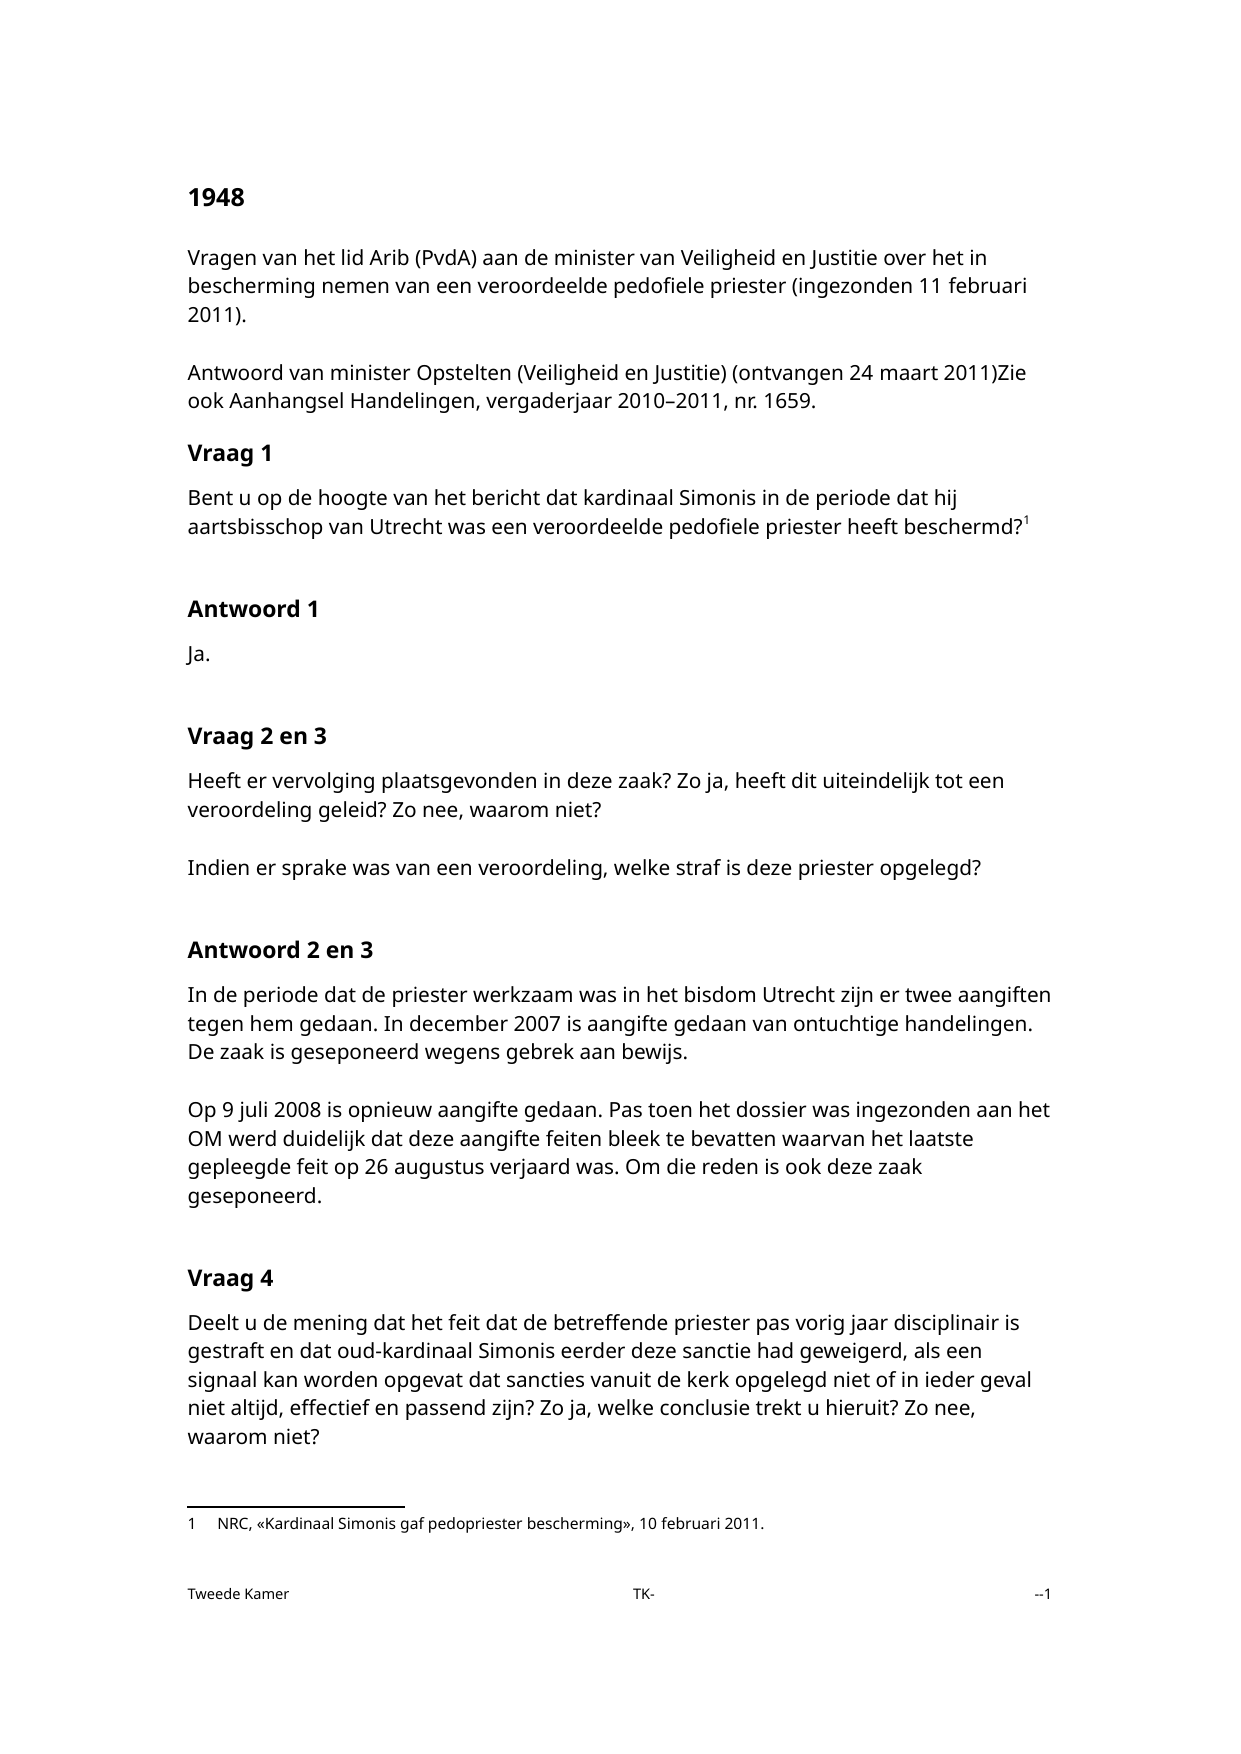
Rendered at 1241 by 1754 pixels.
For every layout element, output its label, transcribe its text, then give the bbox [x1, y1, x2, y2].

text Antwoord van minister Opstelten (Veiligheid en Justitie) (ontvangen 24 maart 2011)Zie ook Aanhangsel Handelingen, vergaderjaar 2010–2011, nr. 1659. [187, 358, 1053, 415]
subtitle Vraag 4 [187, 1262, 1053, 1293]
text NRC, «Kardinaal Simonis gaf pedopriester bescherming», 10 februari 2011. [187, 1506, 1053, 1534]
text Indien er sprake was van een veroordeling, welke straf is deze priester opgelegd? [187, 853, 1053, 882]
text Op 9 juli 2008 is opnieuw aangifte gedaan. Pas toen het dossier was ingezonden aan het OM werd duidelijk dat deze aangifte feiten bleek te bevatten waarvan het laatste gepleegde feit op 26 augustus verjaard was. Om die reden is ook deze zaak geseponeerd. [187, 1096, 1053, 1209]
subtitle Vraag 2 en 3 [187, 720, 1053, 751]
subtitle Vraag 1 [187, 437, 1053, 468]
text Bent u op de hoogte van het bericht dat kardinaal Simonis in de periode dat hij aartsbisschop van Utrecht was een veroordeelde pedofiele priester heeft beschermd? [187, 483, 1053, 540]
subtitle Antwoord 2 en 3 [187, 934, 1053, 965]
subtitle Antwoord 1 [187, 593, 1053, 624]
text Vragen van het lid Arib (PvdA) aan de minister van Veiligheid en Justitie over het in bescherming nemen van een veroordeelde pedofiele priester (ingezonden 11 februari 2011). [187, 243, 1053, 328]
text In de periode dat de priester werkzaam was in het bisdom Utrecht zijn er twee aangiften tegen hem gedaan. In december 2007 is aangifte gedaan van ontuchtige handelingen. De zaak is geseponeerd wegens gebrek aan bewijs. [187, 980, 1053, 1066]
text Ja. [187, 639, 1053, 667]
text Deelt u de mening dat het feit dat de betreffende priester pas vorig jaar disciplinair is gestraft en dat oud-kardinaal Simonis eerder deze sanctie had geweigerd, als een signaal kan worden opgevat dat sancties vanuit de kerk opgelegd niet of in ieder geval niet altijd, effectief en passend zijn? Zo ja, welke conclusie trekt u hieruit? Zo nee, waarom niet? [187, 1308, 1053, 1450]
text Heeft er vervolging plaatsgevonden in deze zaak? Zo ja, heeft dit uiteindelijk tot een veroordeling geleid? Zo nee, waarom niet? [187, 766, 1053, 823]
text 1948 [187, 179, 1053, 213]
